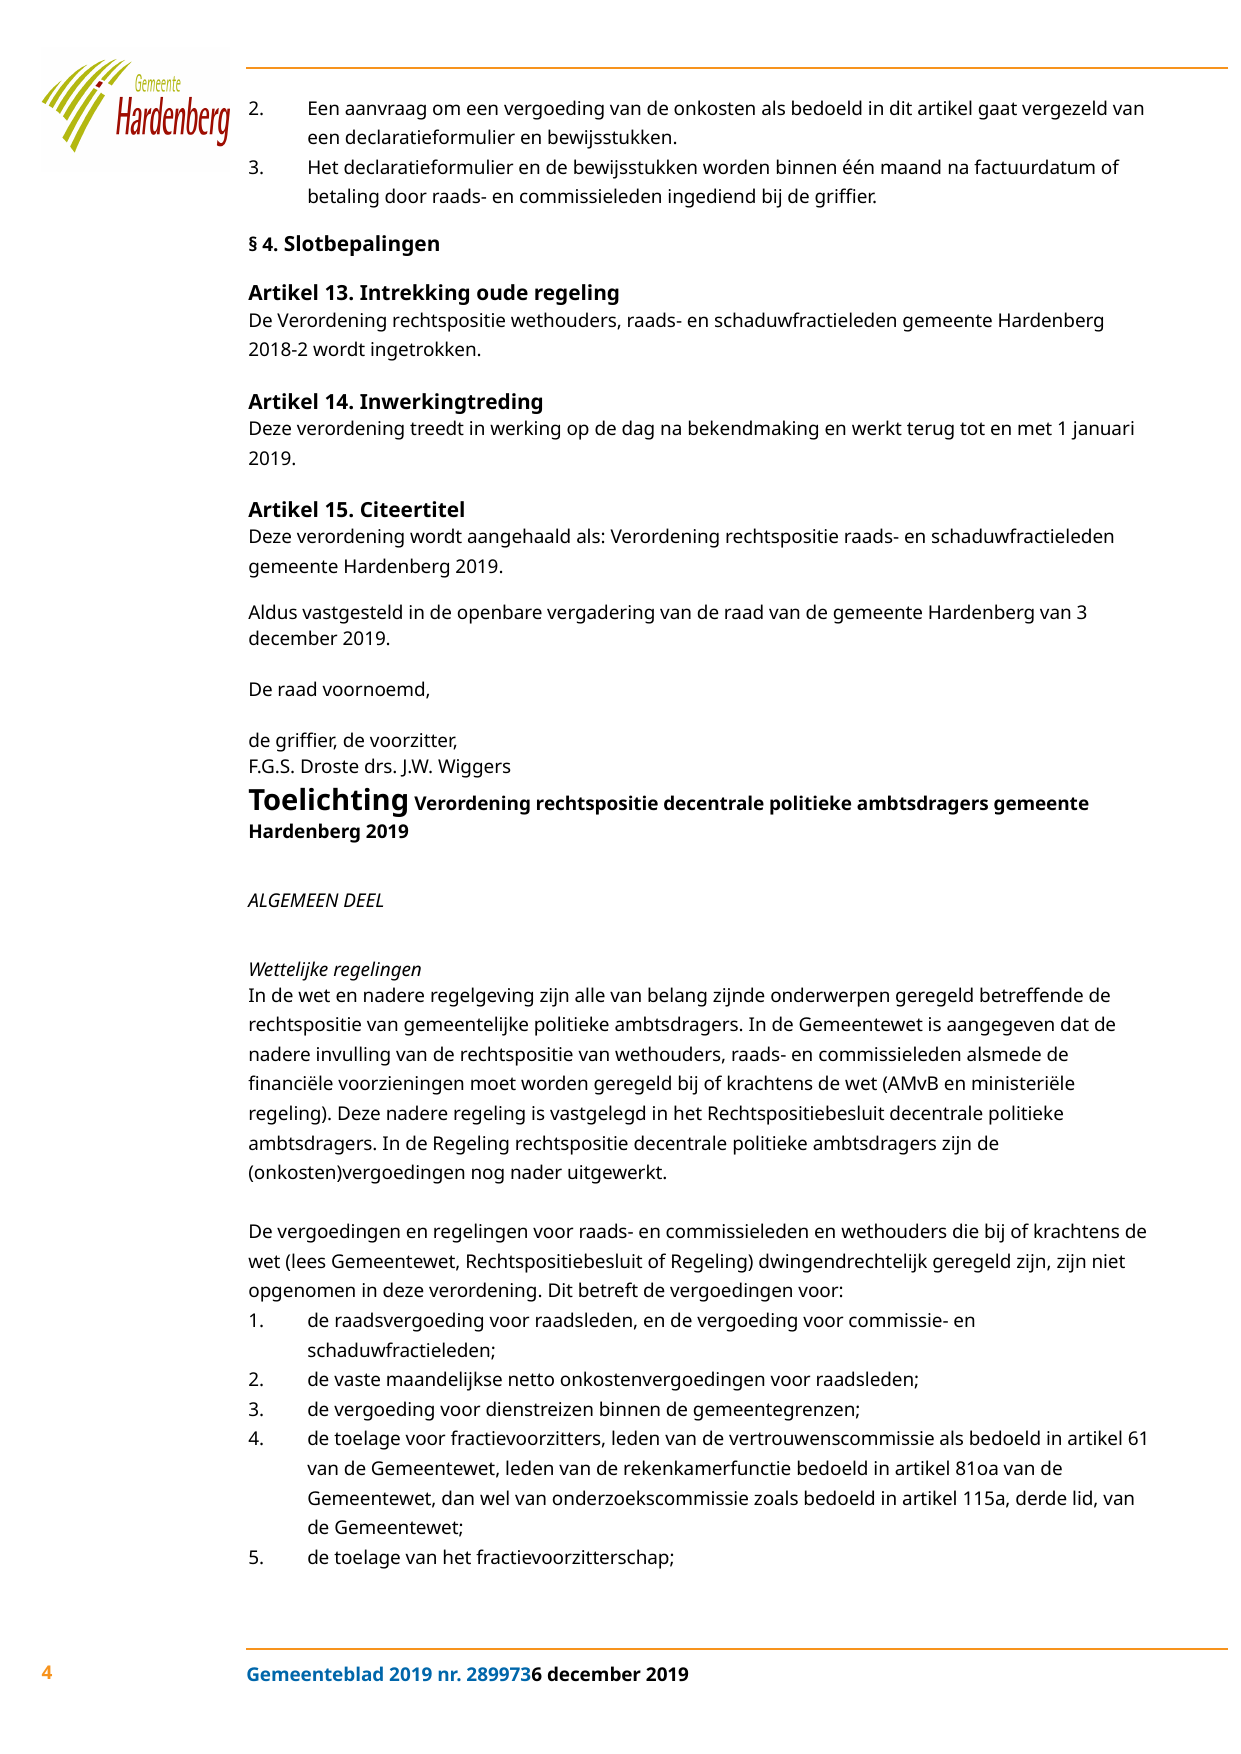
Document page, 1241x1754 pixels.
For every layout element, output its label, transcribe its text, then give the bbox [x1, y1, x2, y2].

list de vergoeding voor dienstreizen binnen de gemeentegrenzen; [248, 1396, 1152, 1422]
list de vaste maandelijkse netto onkostenvergoedingen voor raadsleden; [248, 1366, 1152, 1392]
text § 4. Slotbepalingen [248, 229, 1152, 258]
text F.G.S. Droste drs. J.W. Wiggers [248, 753, 1152, 779]
picture [41, 47, 231, 172]
text Toelichting Verordening rechtspositie decentrale politieke ambtsdragers gemeente Hardenberg 2019 [248, 779, 1152, 844]
text In de wet en nadere regelgeving zijn alle van belang zijnde onderwerpen geregeld betreffende de rechtspositie van gemeentelijke politieke ambtsdragers. In de Gemeentewet is aangegeven dat de nadere invulling van de rechtspositie van wethouders, raads- en commissieleden alsmede de financiële voorzieningen moet worden geregeld bij of krachtens de wet (AMvB en ministeriële regeling). Deze nadere regeling is vastgelegd in het Rechtspositiebesluit decentrale politieke ambtsdragers. In de Regeling rechtspositie decentrale politieke ambtsdragers zijn de (onkosten)vergoedingen nog nader uitgewerkt. [248, 982, 1152, 1185]
list Een aanvraag om een vergoeding van de onkosten als bedoeld in dit artikel gaat vergezeld van een declaratieformulier en bewijsstukken. [248, 95, 1152, 150]
list Het declaratieformulier en de bewijsstukken worden binnen één maand na factuurdatum of betaling door raads- en commissieleden ingediend bij de griffier. [248, 154, 1152, 209]
text De raad voornoemd, [248, 676, 1152, 702]
text De Verordening rechtspositie wethouders, raads- en schaduwfractieleden gemeente Hardenberg 2018-2 wordt ingetrokken. [248, 307, 1152, 362]
list de raadsvergoeding voor raadsleden, en de vergoeding voor commissie- en schaduwfractieleden; [248, 1307, 1152, 1362]
text ALGEMEEN DEEL [248, 887, 1152, 913]
text De vergoedingen en regelingen voor raads- en commissieleden en wethouders die bij of krachtens de wet (lees Gemeentewet, Rechtspositiebesluit of Regeling) dwingendrechtelijk geregeld zijn, zijn niet opgenomen in deze verordening. Dit betreft de vergoedingen voor: [248, 1218, 1152, 1303]
text Aldus vastgesteld in de openbare vergadering van de raad van de gemeente Hardenberg van 3 december 2019. [248, 599, 1152, 650]
text Artikel 13. Intrekking oude regeling [248, 278, 1152, 307]
text Deze verordening treedt in werking op de dag na bekendmaking en werkt terug tot en met 1 januari 2019. [248, 415, 1152, 471]
text Wettelijke regelingen [248, 956, 1152, 982]
text Artikel 14. Inwerkingtreding [248, 387, 1152, 415]
text Artikel 15. Citeertitel [248, 495, 1152, 524]
text Deze verordening wordt aangehaald als: Verordening rechtspositie raads- en schaduwfractieleden gemeente Hardenberg 2019. [248, 524, 1152, 579]
text de griffier, de voorzitter, [248, 728, 1152, 753]
list de toelage van het fractievoorzitterschap; [248, 1544, 1152, 1569]
list de toelage voor fractievoorzitters, leden van de vertrouwenscommissie als bedoeld in artikel 61 van de Gemeentewet, leden van de rekenkamerfunctie bedoeld in artikel 81oa van de Gemeentewet, dan wel van onderzoekscommissie zoals bedoeld in artikel 115a, derde lid, van de Gemeentewet; [248, 1426, 1152, 1540]
